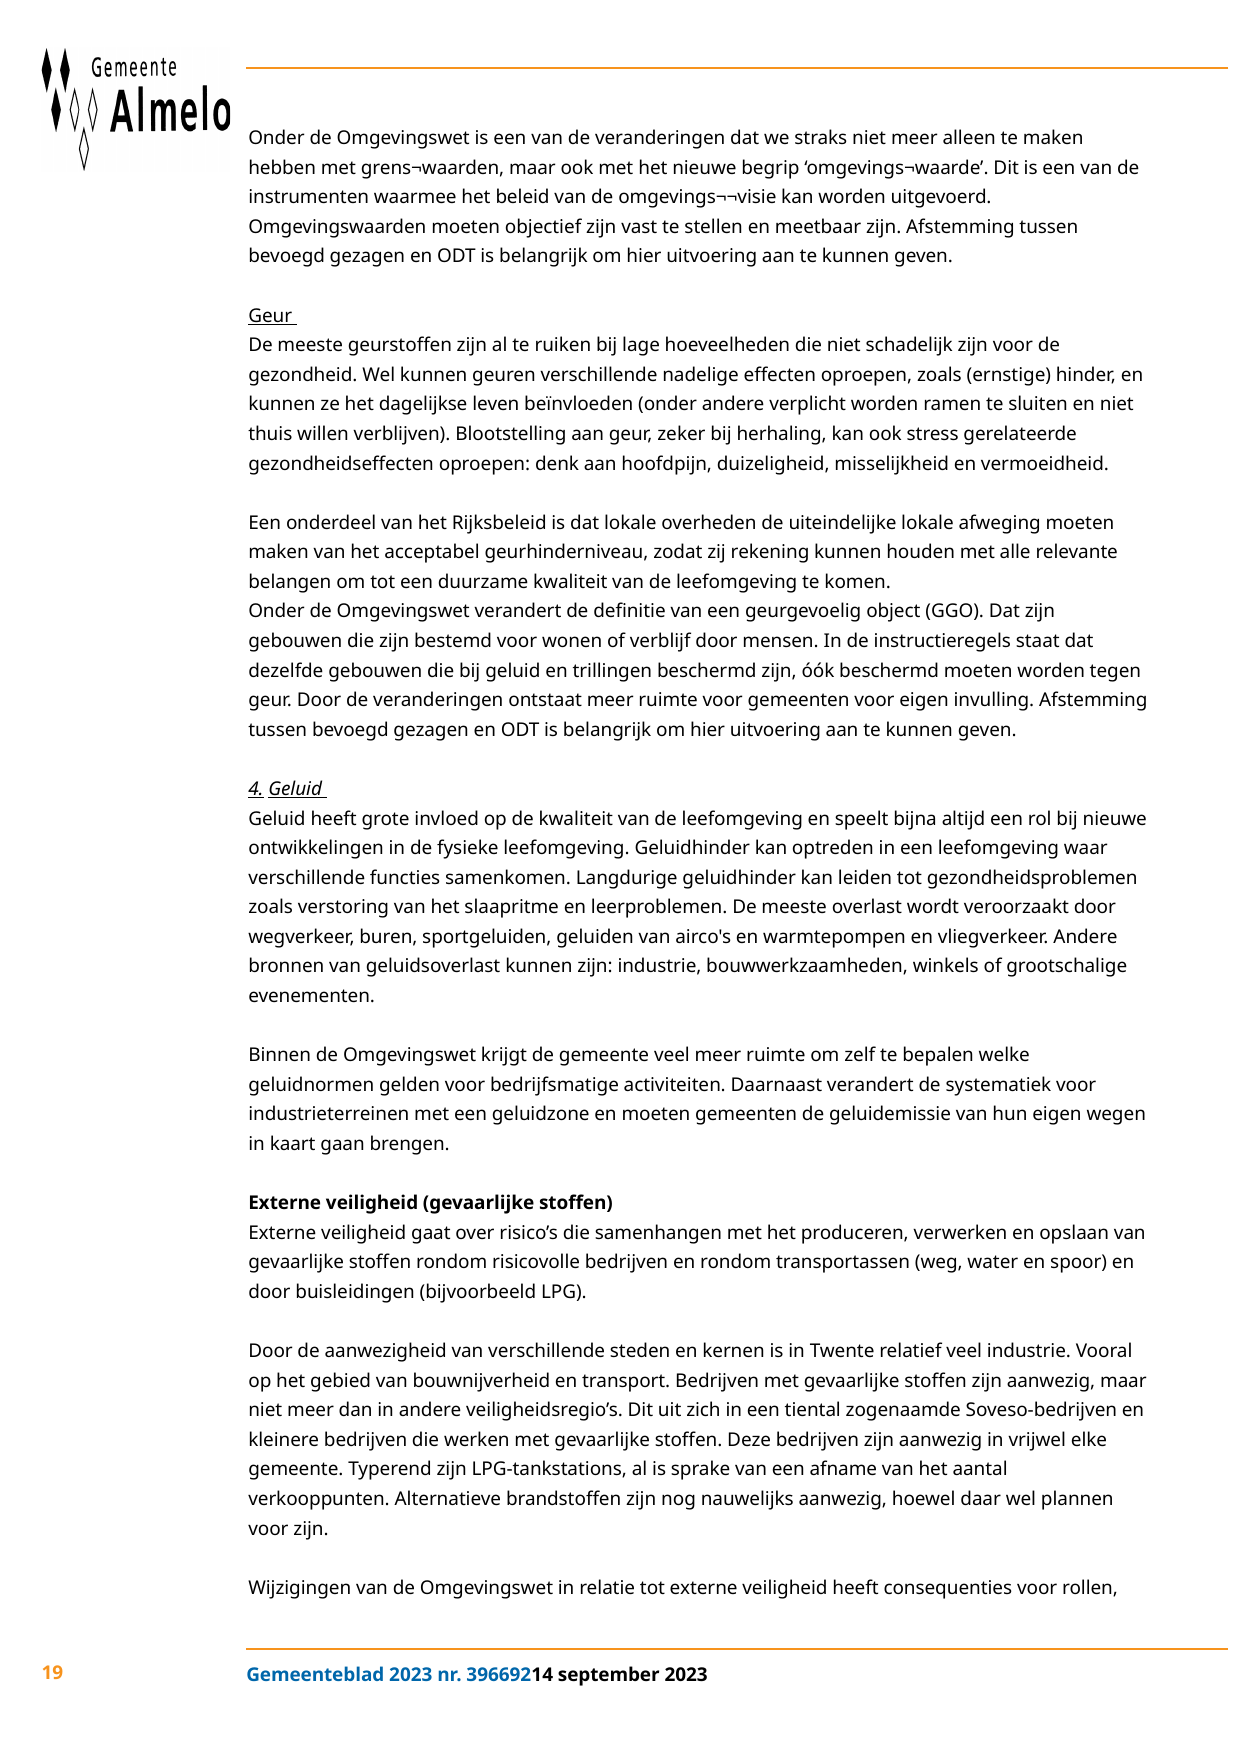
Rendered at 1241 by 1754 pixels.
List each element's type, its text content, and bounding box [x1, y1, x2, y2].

text Geluid heeft grote invloed op de kwaliteit van de leefomgeving en speelt bijna altijd een rol bij nieuwe ontwikkelingen in de fysieke leefomgeving. Geluidhinder kan optreden in een leefomgeving waar verschillende functies samenkomen. Langdurige geluidhinder kan leiden tot gezondheidsproblemen zoals verstoring van het slaapritme en leerproblemen. De meeste overlast wordt veroorzaakt door wegverkeer, buren, sportgeluiden, geluiden van airco's en warmtepompen en vliegverkeer. Andere bronnen van geluidsoverlast kunnen zijn: industrie, bouwwerkzaamheden, winkels of grootschalige evenementen. [248, 805, 1152, 1008]
text Externe veiligheid (gevaarlijke stoffen) [248, 1189, 1152, 1215]
picture [41, 47, 231, 172]
text Geur [248, 302, 1152, 328]
text Externe veiligheid gaat over risico’s die samenhangen met het produceren, verwerken en opslaan van gevaarlijke stoffen rondom risicovolle bedrijven en rondom transportassen (weg, water en spoor) en door buisleidingen (bijvoorbeeld LPG). [248, 1219, 1152, 1304]
text Onder de Omgevingswet verandert de definitie van een geurgevoelig object (GGO). Dat zijn gebouwen die zijn bestemd voor wonen of verblijf door mensen. In de instructieregels staat dat dezelfde gebouwen die bij geluid en trillingen beschermd zijn, óók beschermd moeten worden tegen geur. Door de veranderingen ontstaat meer ruimte voor gemeenten voor eigen invulling. Afstemming tussen bevoegd gezagen en ODT is belangrijk om hier uitvoering aan te kunnen geven. [248, 598, 1152, 742]
text Wijzigingen van de Omgevingswet in relatie tot externe veiligheid heeft consequenties voor rollen, [248, 1574, 1152, 1600]
text Een onderdeel van het Rijksbeleid is dat lokale overheden de uiteindelijke lokale afweging moeten maken van het acceptabel geurhinderniveau, zodat zij rekening kunnen houden met alle relevante belangen om tot een duurzame kwaliteit van de leefomgeving te komen. [248, 509, 1152, 594]
text Binnen de Omgevingswet krijgt de gemeente veel meer ruimte om zelf te bepalen welke geluidnormen gelden voor bedrijfsmatige activiteiten. Daarnaast verandert de systematiek voor industrieterreinen met een geluidzone en moeten gemeenten de geluidemissie van hun eigen wegen in kaart gaan brengen. [248, 1041, 1152, 1156]
text Door de aanwezigheid van verschillende steden en kernen is in Twente relatief veel industrie. Vooral op het gebied van bouwnijverheid en transport. Bedrijven met gevaarlijke stoffen zijn aanwezig, maar niet meer dan in andere veiligheidsregio’s. Dit uit zich in een tiental zogenaamde Soveso-bedrijven en kleinere bedrijven die werken met gevaarlijke stoffen. Deze bedrijven zijn aanwezig in vrijwel elke gemeente. Typerend zijn LPG-tankstations, al is sprake van een afname van het aantal verkooppunten. Alternatieve brandstoffen zijn nog nauwelijks aanwezig, hoewel daar wel plannen voor zijn. [248, 1337, 1152, 1541]
text Onder de Omgevingswet is een van de veranderingen dat we straks niet meer alleen te maken hebben met grens¬waarden, maar ook met het nieuwe begrip ‘omgevings¬waarde’. Dit is een van de instrumenten waarmee het beleid van de omgevings¬¬visie kan worden uitgevoerd. Omgevingswaarden moeten objectief zijn vast te stellen en meetbaar zijn. Afstemming tussen bevoegd gezagen en ODT is belangrijk om hier uitvoering aan te kunnen geven. [248, 124, 1152, 268]
text De meeste geurstoffen zijn al te ruiken bij lage hoeveelheden die niet schadelijk zijn voor de gezondheid. Wel kunnen geuren verschillende nadelige effecten oproepen, zoals (ernstige) hinder, en kunnen ze het dagelijkse leven beïnvloeden (onder andere verplicht worden ramen te sluiten en niet thuis willen verblijven). Blootstelling aan geur, zeker bij herhaling, kan ook stress gerelateerde gezondheidseffecten oproepen: denk aan hoofdpijn, duizeligheid, misselijkheid en vermoeidheid. [248, 331, 1152, 476]
text 4. Geluid [248, 775, 1152, 801]
